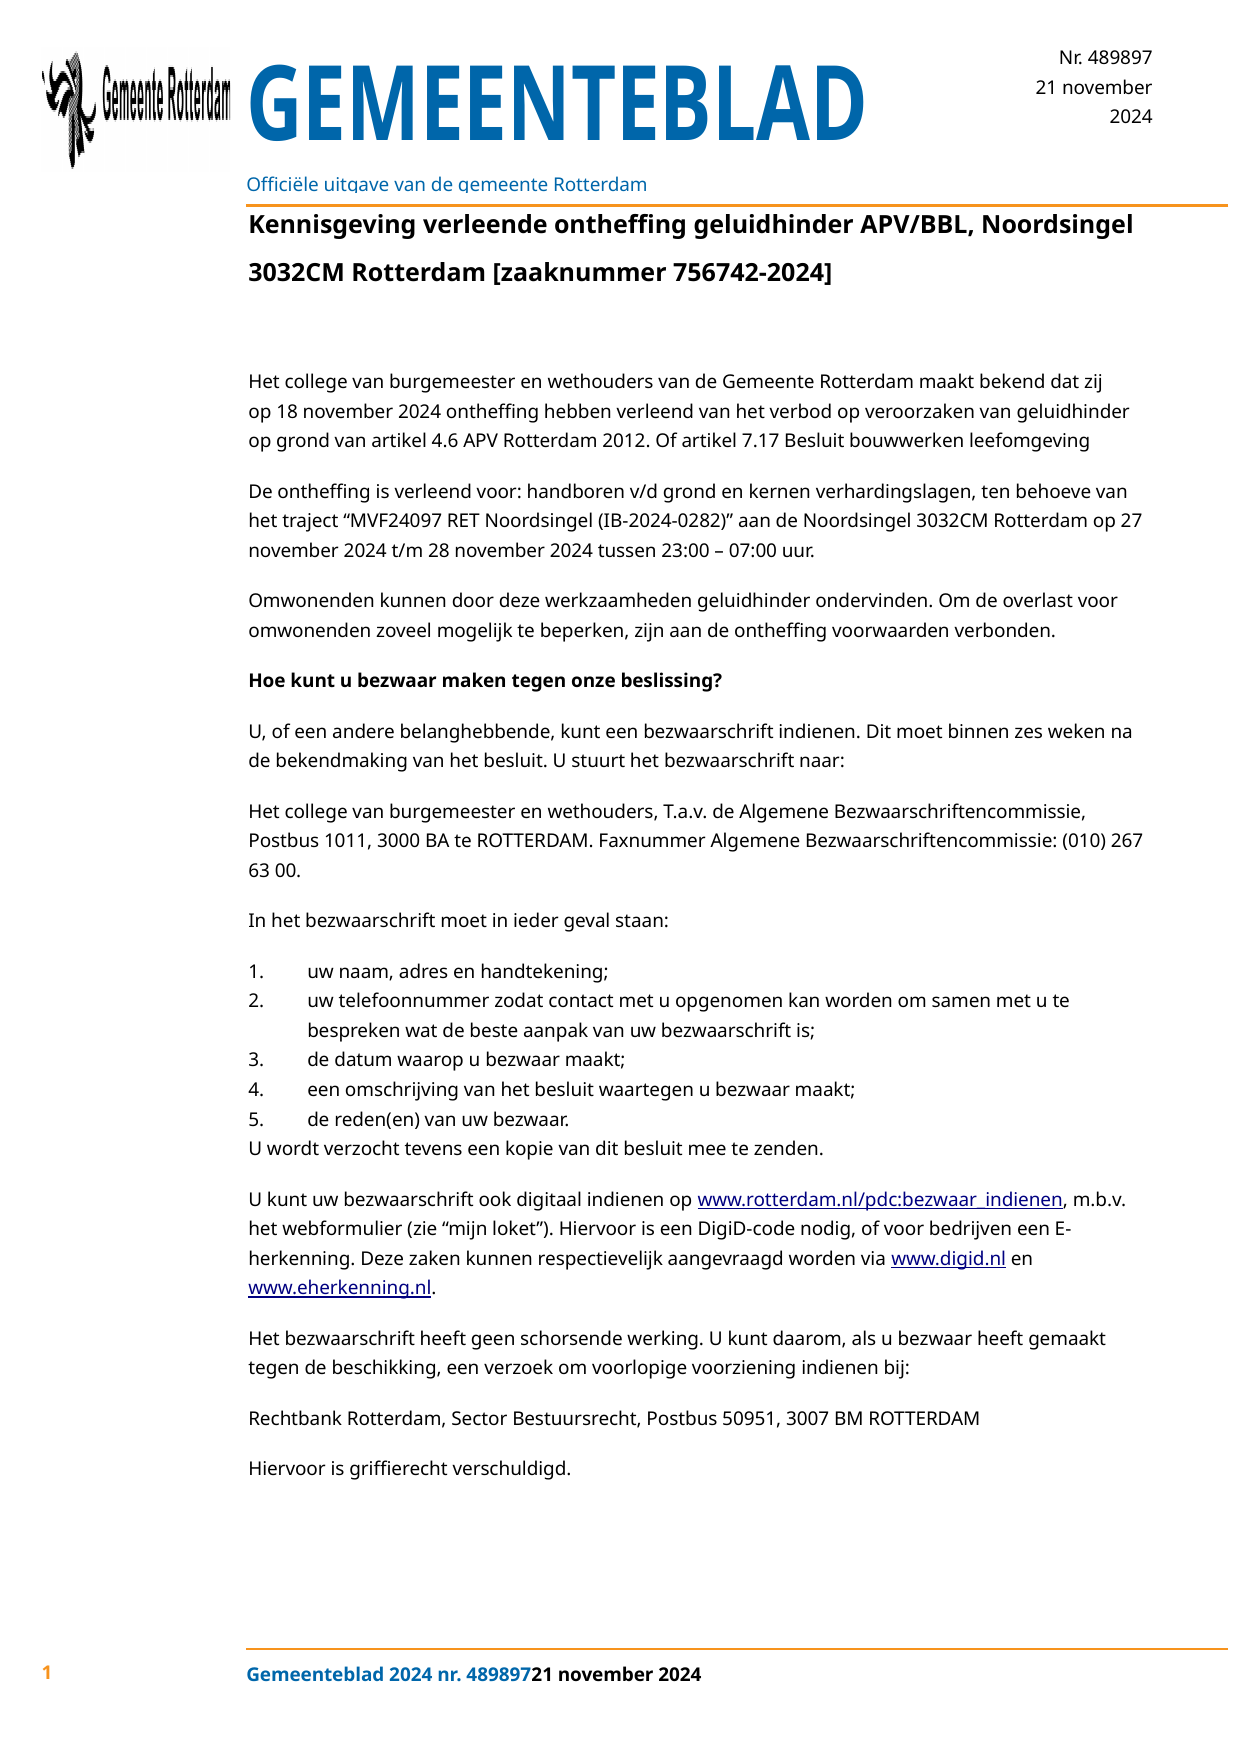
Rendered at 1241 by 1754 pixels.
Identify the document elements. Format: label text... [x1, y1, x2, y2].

text Hiervoor is griffierecht verschuldigd. [248, 1455, 1152, 1481]
text U, of een andere belanghebbende, kunt een bezwaarschrift indienen. Dit moet binnen zes weken na de bekendmaking van het besluit. U stuurt het bezwaarschrift naar: [248, 718, 1152, 773]
list uw telefoonnummer zodat contact met u opgenomen kan worden om samen met u te bespreken wat de beste aanpak van uw bezwaarschrift is; [248, 987, 1152, 1043]
text Hoe kunt u bezwaar maken tegen onze beslissing? [248, 667, 1152, 693]
list een omschrijving van het besluit waartegen u bezwaar maakt; [248, 1076, 1152, 1102]
text Rechtbank Rotterdam, Sector Bestuursrecht, Postbus 50951, 3007 BM ROTTERDAM [248, 1405, 1152, 1431]
list de datum waarop u bezwaar maakt; [248, 1047, 1152, 1072]
picture [41, 47, 231, 172]
list uw naam, adres en handtekening; [248, 958, 1152, 984]
text Omwonenden kunnen door deze werkzaamheden geluidhinder ondervinden. Om de overlast voor omwonenden zoveel mogelijk te beperken, zijn aan de ontheffing voorwaarden verbonden. [248, 587, 1152, 643]
list de reden(en) van uw bezwaar. [248, 1106, 1152, 1132]
text In het bezwaarschrift moet in ieder geval staan: [248, 907, 1152, 933]
text U kunt uw bezwaarschrift ook digitaal indienen op www.rotterdam.nl/pdc:bezwaar_indienen, m.b.v. het webformulier (zie “mijn loket”). Hiervoor is een DigiD-code nodig, of voor bedrijven een E-herkenning. Deze zaken kunnen respectievelijk aangevraagd worden via www.digid.nl en www.eherkenning.nl. [248, 1186, 1152, 1300]
text Kennisgeving verleende ontheffing geluidhinder APV/BBL, Noordsingel 3032CM Rotterdam [zaaknummer 756742-2024] [248, 207, 1152, 288]
text Het bezwaarschrift heeft geen schorsende werking. U kunt daarom, als u bezwaar heeft gemaakt tegen de beschikking, een verzoek om voorlopige voorziening indienen bij: [248, 1325, 1152, 1380]
text De ontheffing is verleend voor: handboren v/d grond en kernen verhardingslagen, ten behoeve van het traject “MVF24097 RET Noordsingel (IB-2024-0282)” aan de Noordsingel 3032CM Rotterdam op 27 november 2024 t/m 28 november 2024 tussen 23:00 – 07:00 uur. [248, 478, 1152, 563]
text Het college van burgemeester en wethouders van de Gemeente Rotterdam maakt bekend dat zij op 18 november 2024 ontheffing hebben verleend van het verbod op veroorzaken van geluidhinder op grond van artikel 4.6 APV Rotterdam 2012. Of artikel 7.17 Besluit bouwwerken leefomgeving [248, 368, 1152, 453]
text U wordt verzocht tevens een kopie van dit besluit mee te zenden. [248, 1135, 1152, 1161]
text Het college van burgemeester en wethouders, T.a.v. de Algemene Bezwaarschriftencommissie, Postbus 1011, 3000 BA te ROTTERDAM. Faxnummer Algemene Bezwaarschriftencommissie: (010) 267 63 00. [248, 798, 1152, 883]
